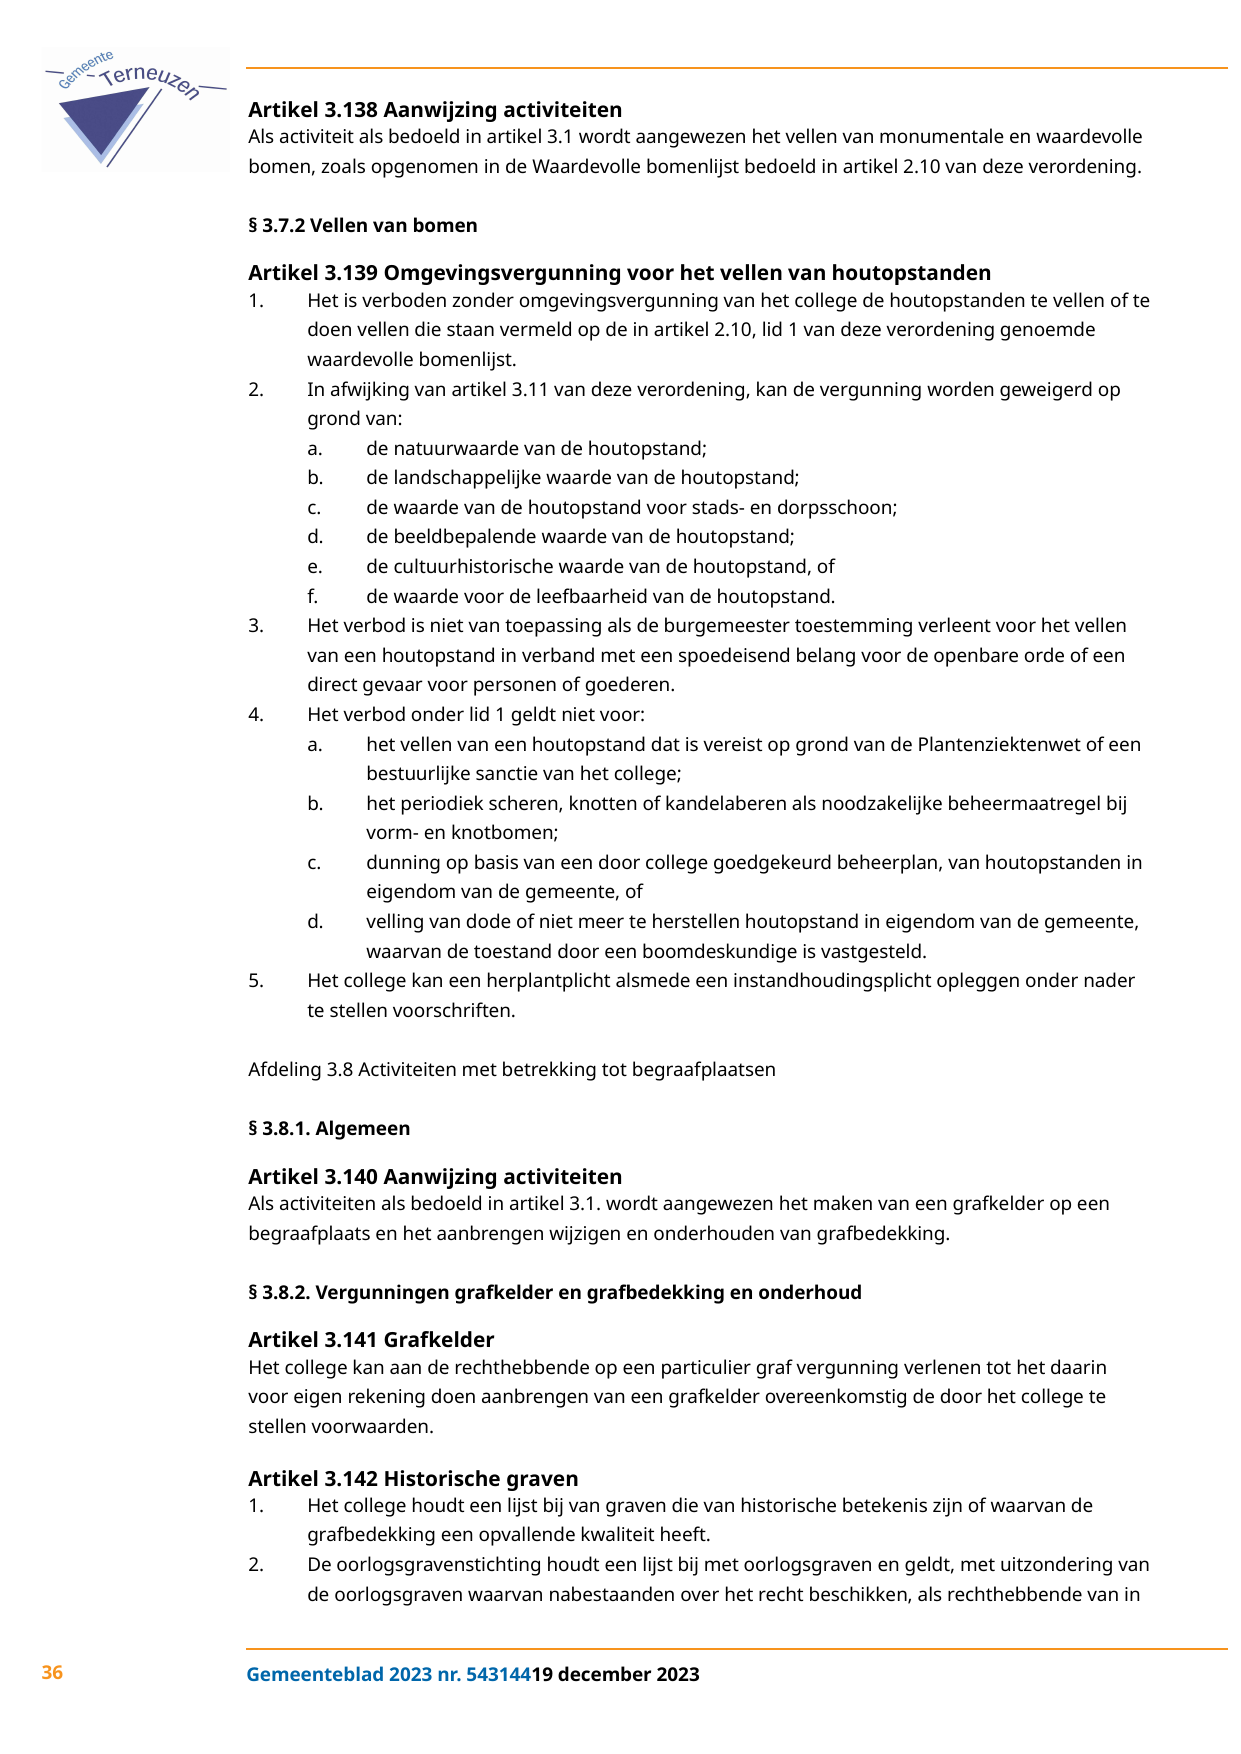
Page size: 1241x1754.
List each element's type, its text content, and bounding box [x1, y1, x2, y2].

list Het is verboden zonder omgevingsvergunning van het college de houtopstanden te vellen of te doen vellen die staan vermeld op de in artikel 2.10, lid 1 van deze verordening genoemde waardevolle bomenlijst. [248, 287, 1152, 372]
text Artikel 3.138 Aanwijzing activiteiten [248, 95, 1152, 123]
picture [41, 47, 231, 172]
list dunning op basis van een door college goedgekeurd beheerplan, van houtopstanden in eigendom van de gemeente, of [307, 849, 1152, 904]
text Afdeling 3.8 Activiteiten met betrekking tot begraafplaatsen [248, 1056, 1152, 1082]
list de landschappelijke waarde van de houtopstand; [307, 464, 1152, 490]
list Het college houdt een lijst bij van graven die van historische betekenis zijn of waarvan de grafbedekking een opvallende kwaliteit heeft. [248, 1492, 1152, 1547]
text Als activiteit als bedoeld in artikel 3.1 wordt aangewezen het vellen van monumentale en waardevolle bomen, zoals opgenomen in de Waardevolle bomenlijst bedoeld in artikel 2.10 van deze verordening. [248, 123, 1152, 178]
text Het college kan aan de rechthebbende op een particulier graf vergunning verlenen tot het daarin voor eigen rekening doen aanbrengen van een grafkelder overeenkomstig de door het college te stellen voorwaarden. [248, 1354, 1152, 1439]
list het vellen van een houtopstand dat is vereist op grond van de Plantenziektenwet of een bestuurlijke sanctie van het college; [307, 731, 1152, 786]
list In afwijking van artikel 3.11 van deze verordening, kan de vergunning worden geweigerd op grond van: [248, 376, 1152, 431]
text Artikel 3.140 Aanwijzing activiteiten [248, 1162, 1152, 1190]
text § 3.8.1. Algemeen [248, 1115, 1152, 1141]
list Het verbod is niet van toepassing als de burgemeester toestemming verleent voor het vellen van een houtopstand in verband met een spoedeisend belang voor de openbare orde of een direct gevaar voor personen of goederen. [248, 612, 1152, 697]
text Artikel 3.139 Omgevingsvergunning voor het vellen van houtopstanden [248, 258, 1152, 287]
list de beeldbepalende waarde van de houtopstand; [307, 524, 1152, 549]
list Het college kan een herplantplicht alsmede een instandhoudingsplicht opleggen onder nader te stellen voorschriften. [248, 967, 1152, 1023]
list velling van dode of niet meer te herstellen houtopstand in eigendom van de gemeente, waarvan de toestand door een boomdeskundige is vastgesteld. [307, 908, 1152, 963]
text Artikel 3.142 Historische graven [248, 1464, 1152, 1492]
text § 3.8.2. Vergunningen grafkelder en grafbedekking en onderhoud [248, 1279, 1152, 1305]
text Als activiteiten als bedoeld in artikel 3.1. wordt aangewezen het maken van een grafkelder op een begraafplaats en het aanbrengen wijzigen en onderhouden van grafbedekking. [248, 1190, 1152, 1246]
list de natuurwaarde van de houtopstand; [307, 435, 1152, 461]
text Artikel 3.141 Grafkelder [248, 1326, 1152, 1354]
list de waarde van de houtopstand voor stads- en dorpsschoon; [307, 494, 1152, 520]
list het periodiek scheren, knotten of kandelaberen als noodzakelijke beheermaatregel bij vorm- en knotbomen; [307, 790, 1152, 845]
list de waarde voor de leefbaarheid van de houtopstand. [307, 583, 1152, 608]
list Het verbod onder lid 1 geldt niet voor: [248, 701, 1152, 727]
text § 3.7.2 Vellen van bomen [248, 212, 1152, 238]
list de cultuurhistorische waarde van de houtopstand, of [307, 553, 1152, 579]
list De oorlogsgravenstichting houdt een lijst bij met oorlogsgraven en geldt, met uitzondering van de oorlogsgraven waarvan nabestaanden over het recht beschikken, als rechthebbende van in [248, 1551, 1152, 1607]
